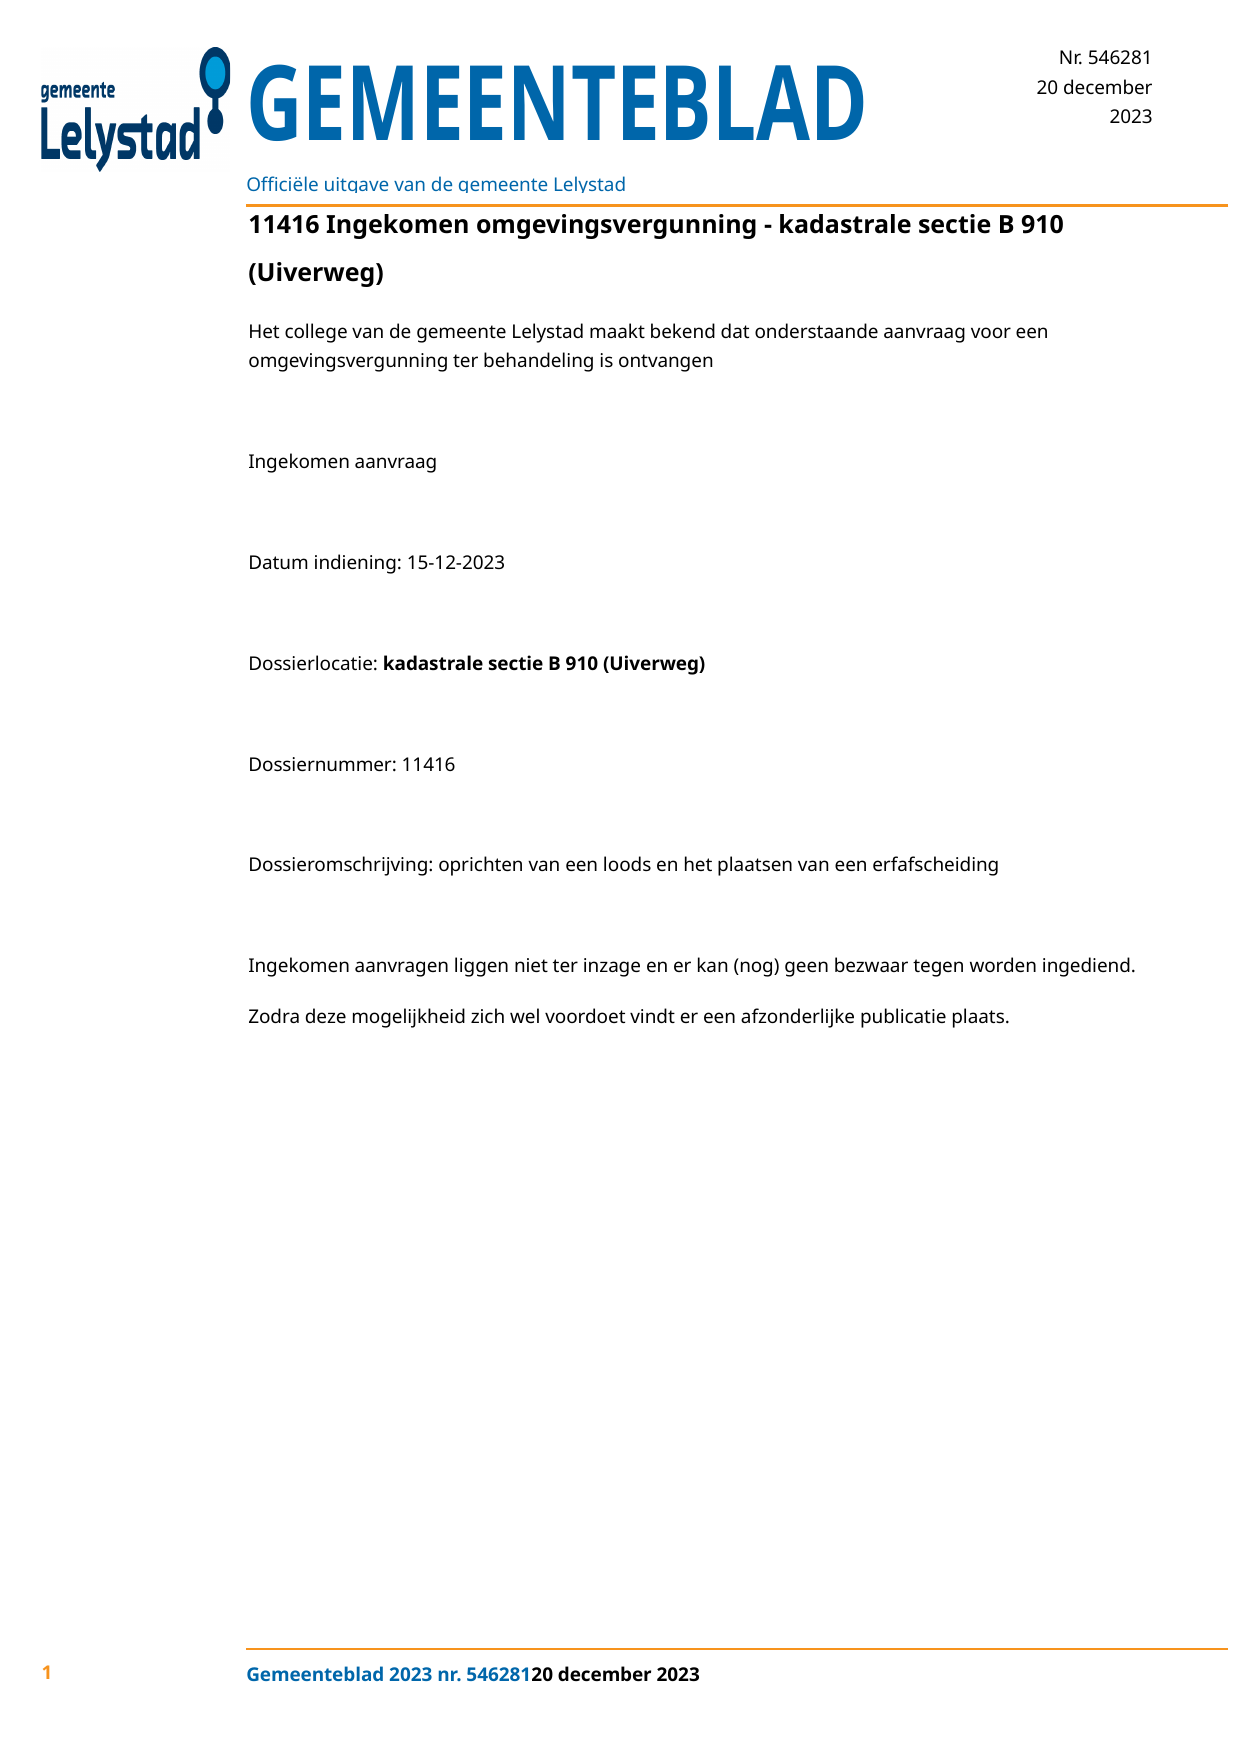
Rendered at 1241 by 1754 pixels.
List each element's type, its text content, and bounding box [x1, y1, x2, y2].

text Dossieromschrijving: oprichten van een loods en het plaatsen van een erfafscheiding [248, 852, 1152, 877]
text 11416 Ingekomen omgevingsvergunning - kadastrale sectie B 910 (Uiverweg) [248, 207, 1152, 288]
text Het college van de gemeente Lelystad maakt bekend dat onderstaande aanvraag voor een omgevingsvergunning ter behandeling is ontvangen [248, 318, 1152, 373]
text Ingekomen aanvragen liggen niet ter inzage en er kan (nog) geen bezwaar tegen worden ingediend. [248, 952, 1152, 978]
text Zodra deze mogelijkheid zich wel voordoet vindt er een afzonderlijke publicatie plaats. [248, 1003, 1152, 1029]
text Dossierlocatie: kadastrale sectie B 910 (Uiverweg) [248, 650, 1152, 676]
text Ingekomen aanvraag [248, 448, 1152, 474]
text Datum indiening: 15-12-2023 [248, 549, 1152, 575]
picture [41, 47, 231, 172]
text Dossiernummer: 11416 [248, 751, 1152, 777]
